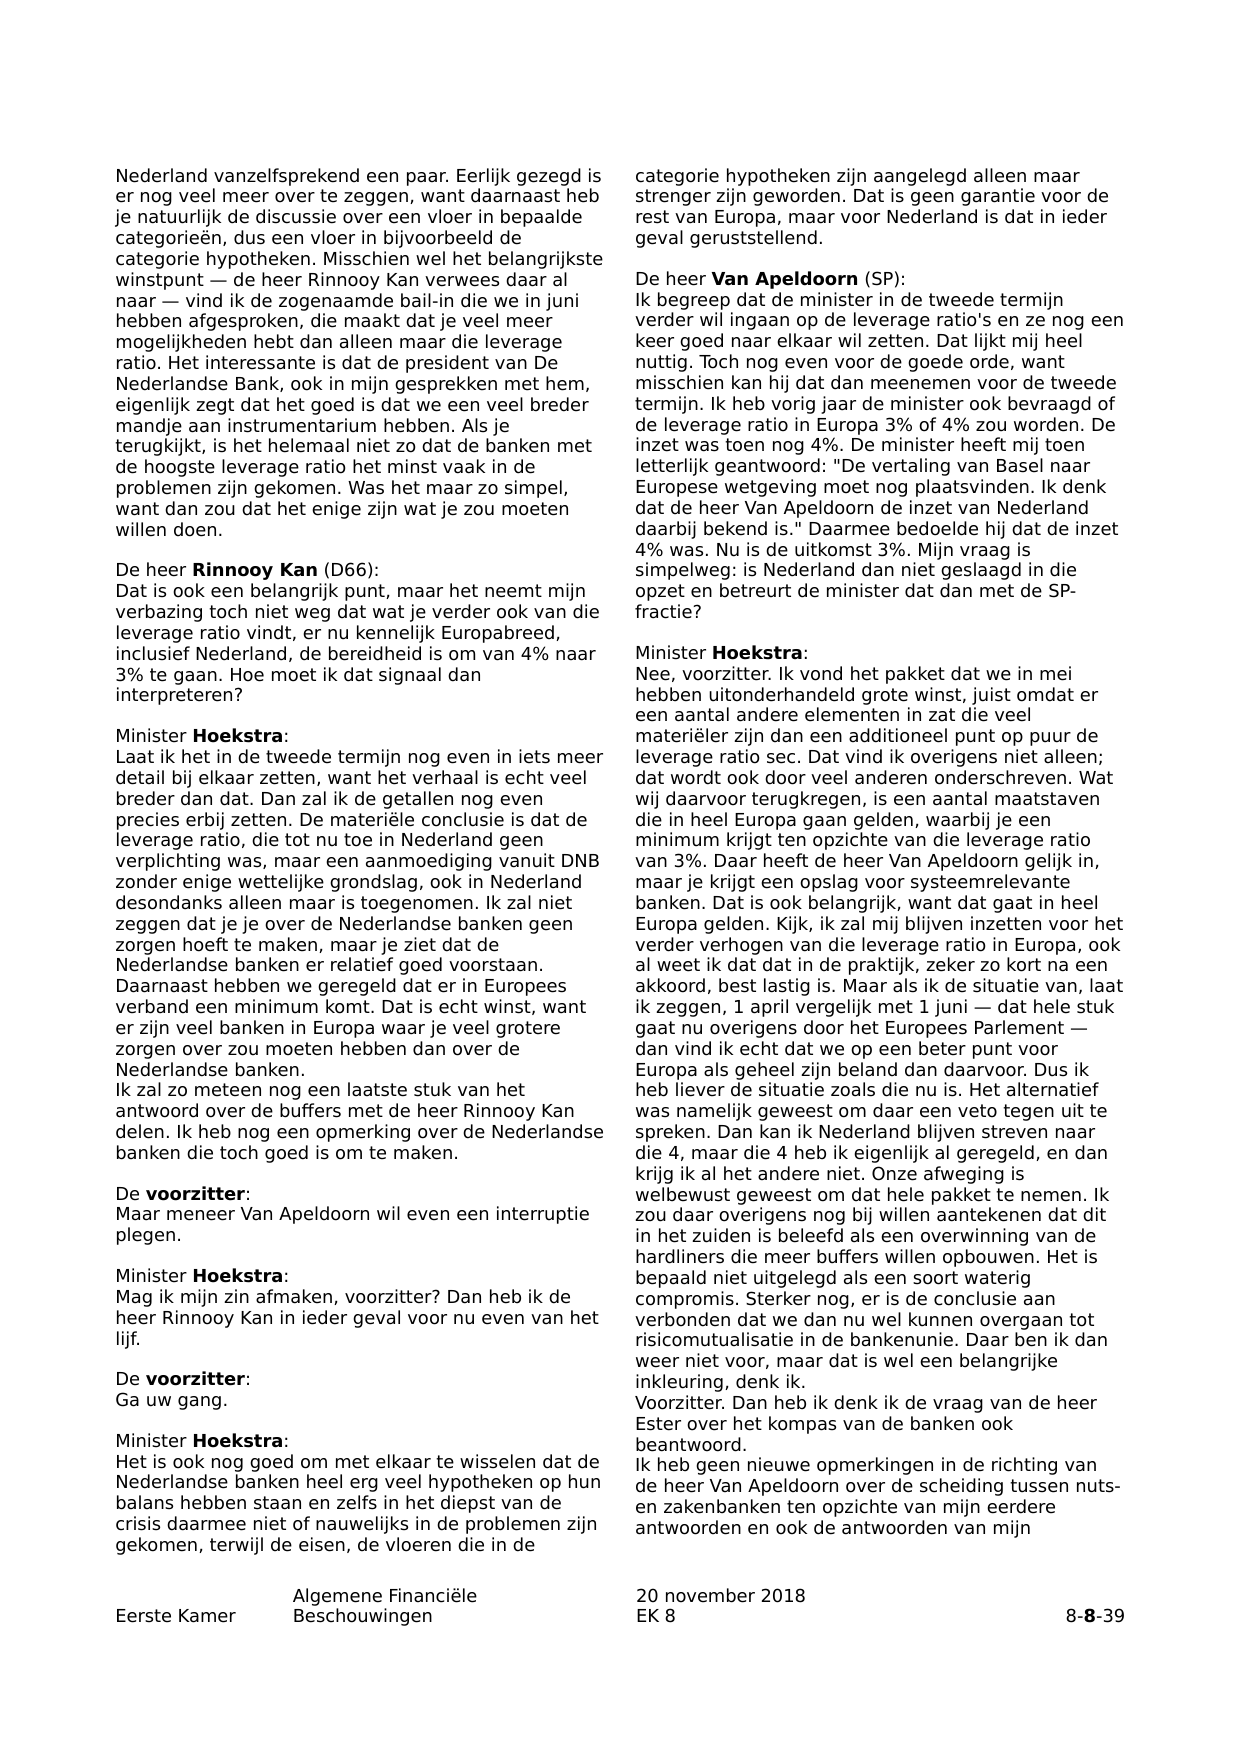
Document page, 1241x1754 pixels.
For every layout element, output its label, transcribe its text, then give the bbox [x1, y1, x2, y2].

text De heer Rinnooy Kan (D66): [115, 560, 605, 581]
text Ik begreep dat de minister in de tweede termijn verder wil ingaan op de leverage ratio's en ze nog een keer goed naar elkaar wil zetten. Dat lijkt mij heel nuttig. Toch nog even voor de goede orde, want misschien kan hij dat dan meenemen voor de tweede termijn. Ik heb vorig jaar de minister ook bevraagd of de leverage ratio in Europa 3% of 4% zou worden. De inzet was toen nog 4%. De minister heeft mij toen letterlijk geantwoord: "De vertaling van Basel naar Europese wetgeving moet nog plaatsvinden. Ik denk dat de heer Van Apeldoorn de inzet van Nederland daarbij bekend is." Daarmee bedoelde hij dat de inzet 4% was. Nu is de uitkomst 3%. Mijn vraag is simpelweg: is Nederland dan niet geslaagd in die opzet en betreurt de minister dat dan met de SP-fractie? [635, 289, 1125, 623]
text De voorzitter: [115, 1369, 605, 1390]
text Minister Hoekstra: [115, 1266, 605, 1287]
text Minister Hoekstra: [115, 726, 605, 747]
text Minister Hoekstra: [115, 1431, 605, 1451]
text Ik zal zo meteen nog een laatste stuk van het antwoord over de buffers met de heer Rinnooy Kan delen. Ik heb nog een opmerking over de Nederlandse banken die toch goed is om te maken. [115, 1080, 605, 1163]
text categorie hypotheken zijn aangelegd alleen maar strenger zijn geworden. Dat is geen garantie voor de rest van Europa, maar voor Nederland is dat in ieder geval geruststellend. [635, 165, 1125, 249]
text Ik heb geen nieuwe opmerkingen in de richting van de heer Van Apeldoorn over de scheiding tussen nuts- en zakenbanken ten opzichte van mijn eerdere antwoorden en ook de antwoorden van mijn [635, 1455, 1125, 1538]
text De heer Van Apeldoorn (SP): [635, 269, 1125, 289]
text Nederland vanzelfsprekend een paar. Eerlijk gezegd is er nog veel meer over te zeggen, want daarnaast heb je natuurlijk de discussie over een vloer in bepaalde categorieën, dus een vloer in bijvoorbeeld de categorie hypotheken. Misschien wel het belangrijkste winstpunt — de heer Rinnooy Kan verwees daar al naar — vind ik de zogenaamde bail-in die we in juni hebben afgesproken, die maakt dat je veel meer mogelijkheden hebt dan alleen maar die leverage ratio. Het interessante is dat de president van De Nederlandse Bank, ook in mijn gesprekken met hem, eigenlijk zegt dat het goed is dat we een veel breder mandje aan instrumentarium hebben. Als je terugkijkt, is het helemaal niet zo dat de banken met de hoogste leverage ratio het minst vaak in de problemen zijn gekomen. Was het maar zo simpel, want dan zou dat het enige zijn wat je zou moeten willen doen. [115, 165, 605, 540]
text Dat is ook een belangrijk punt, maar het neemt mijn verbazing toch niet weg dat wat je verder ook van die leverage ratio vindt, er nu kennelijk Europabreed, inclusief Nederland, de bereidheid is om van 4% naar 3% te gaan. Hoe moet ik dat signaal dan interpreteren? [115, 581, 605, 706]
text Ga uw gang. [115, 1390, 605, 1411]
text Mag ik mijn zin afmaken, voorzitter? Dan heb ik de heer Rinnooy Kan in ieder geval voor nu even van het lijf. [115, 1287, 605, 1349]
text Maar meneer Van Apeldoorn wil even een interruptie plegen. [115, 1204, 605, 1246]
text Minister Hoekstra: [635, 643, 1125, 663]
text De voorzitter: [115, 1183, 605, 1204]
text Laat ik het in de tweede termijn nog even in iets meer detail bij elkaar zetten, want het verhaal is echt veel breder dan dat. Dan zal ik de getallen nog even precies erbij zetten. De materiële conclusie is dat de leverage ratio, die tot nu toe in Nederland geen verplichting was, maar een aanmoediging vanuit DNB zonder enige wettelijke grondslag, ook in Nederland desondanks alleen maar is toegenomen. Ik zal niet zeggen dat je je over de Nederlandse banken geen zorgen hoeft te maken, maar je ziet dat de Nederlandse banken er relatief goed voorstaan. Daarnaast hebben we geregeld dat er in Europees verband een minimum komt. Dat is echt winst, want er zijn veel banken in Europa waar je veel grotere zorgen over zou moeten hebben dan over de Nederlandse banken. [115, 747, 605, 1080]
text Nee, voorzitter. Ik vond het pakket dat we in mei hebben uitonderhandeld grote winst, juist omdat er een aantal andere elementen in zat die veel materiëler zijn dan een additioneel punt op puur de leverage ratio sec. Dat vind ik overigens niet alleen; dat wordt ook door veel anderen onderschreven. Wat wij daarvoor terugkregen, is een aantal maatstaven die in heel Europa gaan gelden, waarbij je een minimum krijgt ten opzichte van die leverage ratio van 3%. Daar heeft de heer Van Apeldoorn gelijk in, maar je krijgt een opslag voor systeemrelevante banken. Dat is ook belangrijk, want dat gaat in heel Europa gelden. Kijk, ik zal mij blijven inzetten voor het verder verhogen van die leverage ratio in Europa, ook al weet ik dat dat in de praktijk, zeker zo kort na een akkoord, best lastig is. Maar als ik de situatie van, laat ik zeggen, 1 april vergelijk met 1 juni — dat hele stuk gaat nu overigens door het Europees Parlement — dan vind ik echt dat we op een beter punt voor Europa als geheel zijn beland dan daarvoor. Dus ik heb liever de situatie zoals die nu is. Het alternatief was namelijk geweest om daar een veto tegen uit te spreken. Dan kan ik Nederland blijven streven naar die 4, maar die 4 heb ik eigenlijk al geregeld, en dan krijg ik al het andere niet. Onze afweging is welbewust geweest om dat hele pakket te nemen. Ik zou daar overigens nog bij willen aantekenen dat dit in het zuiden is beleefd als een overwinning van de hardliners die meer buffers willen opbouwen. Het is bepaald niet uitgelegd als een soort waterig compromis. Sterker nog, er is de conclusie aan verbonden dat we dan nu wel kunnen overgaan tot risicomutualisatie in de bankenunie. Daar ben ik dan weer niet voor, maar dat is wel een belangrijke inkleuring, denk ik. [635, 663, 1125, 1393]
text Voorzitter. Dan heb ik denk ik de vraag van de heer Ester over het kompas van de banken ook beantwoord. [635, 1393, 1125, 1455]
text Het is ook nog goed om met elkaar te wisselen dat de Nederlandse banken heel erg veel hypotheken op hun balans hebben staan en zelfs in het diepst van de crisis daarmee niet of nauwelijks in de problemen zijn gekomen, terwijl de eisen, de vloeren die in de [115, 1451, 605, 1556]
